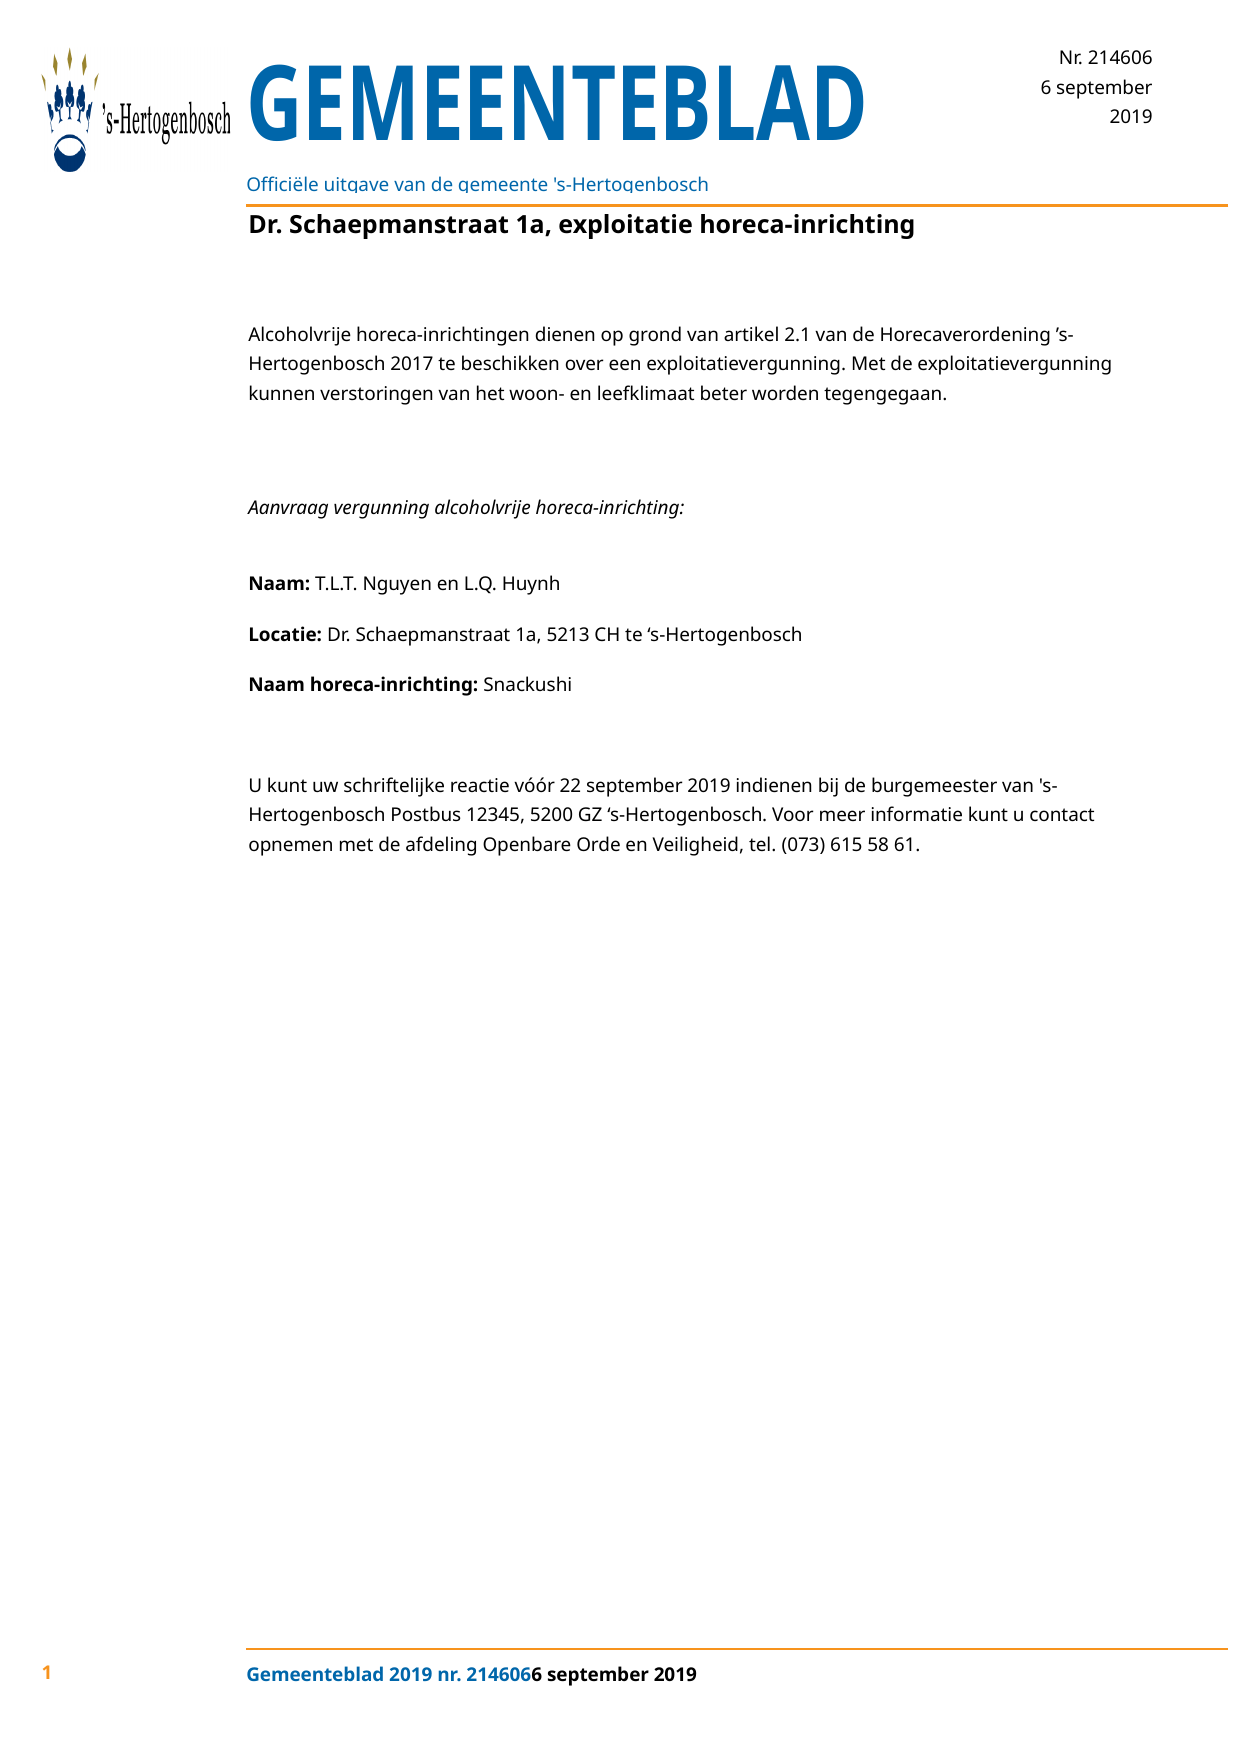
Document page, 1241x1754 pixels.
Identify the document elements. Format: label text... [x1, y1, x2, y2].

text Dr. Schaepmanstraat 1a, exploitatie horeca-inrichting [248, 207, 1152, 241]
text Aanvraag vergunning alcoholvrije horeca-inrichting: [248, 494, 1152, 520]
text U kunt uw schriftelijke reactie vóór 22 september 2019 indienen bij de burgemeester van 's-Hertogenbosch Postbus 12345, 5200 GZ ‘s-Hertogenbosch. Voor meer informatie kunt u contact opnemen met de afdeling Openbare Orde en Veiligheid, tel. (073) 615 58 61. [248, 772, 1152, 857]
text Alcoholvrije horeca-inrichtingen dienen op grond van artikel 2.1 van de Horecaverordening ’s-Hertogenbosch 2017 te beschikken over een exploitatievergunning. Met de exploitatievergunning kunnen verstoringen van het woon- en leefklimaat beter worden tegengegaan. [248, 321, 1152, 406]
text Naam: T.L.T. Nguyen en L.Q. Huynh [248, 570, 1152, 596]
text Locatie: Dr. Schaepmanstraat 1a, 5213 CH te ‘s-Hertogenbosch [248, 621, 1152, 647]
text Naam horeca-inrichting: Snackushi [248, 671, 1152, 697]
picture [41, 47, 231, 172]
